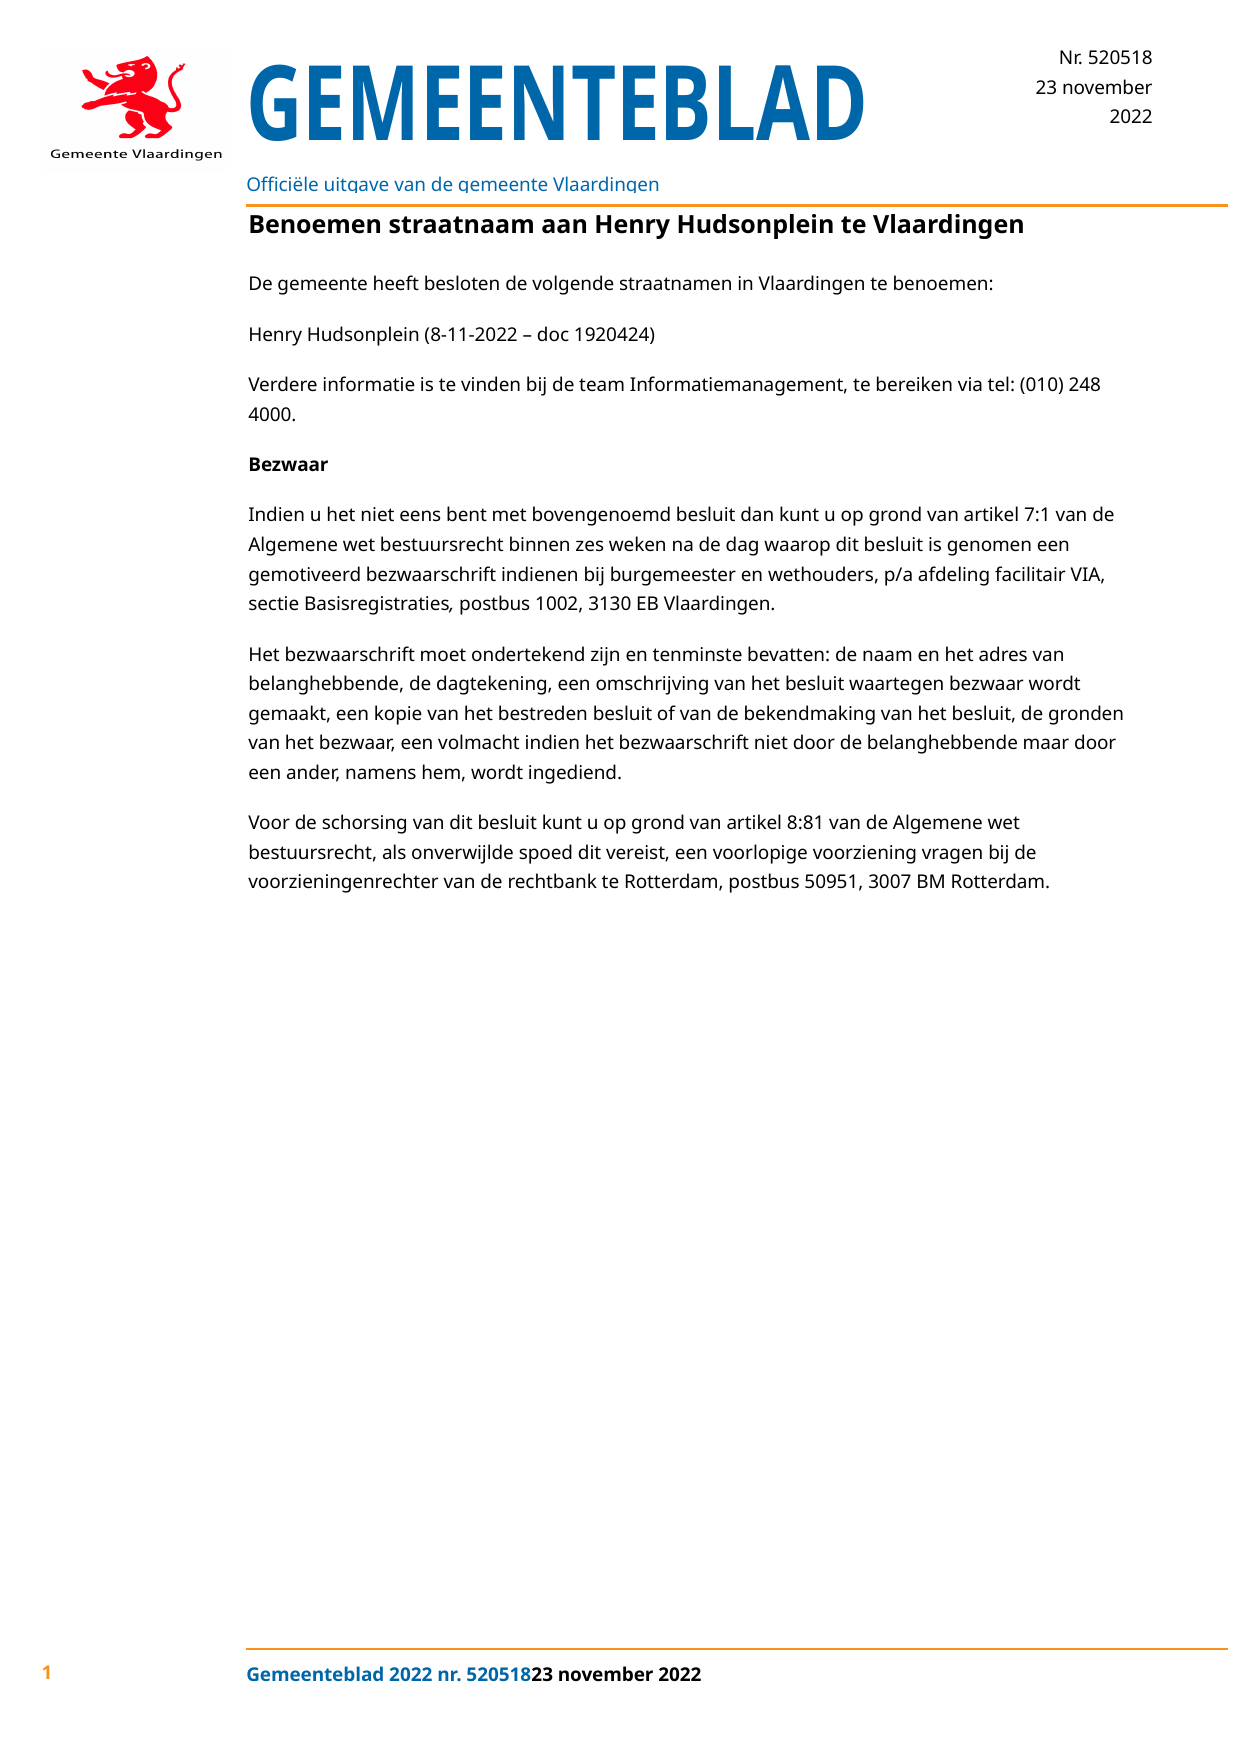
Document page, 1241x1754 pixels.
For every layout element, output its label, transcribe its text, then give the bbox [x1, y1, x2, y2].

text Het bezwaarschrift moet ondertekend zijn en tenminste bevatten: de naam en het adres van belanghebbende, de dagtekening, een omschrijving van het besluit waartegen bezwaar wordt gemaakt, een kopie van het bestreden besluit of van de bekendmaking van het besluit, de gronden van het bezwaar, een volmacht indien het bezwaarschrift niet door de belanghebbende maar door een ander, namens hem, wordt ingediend. [248, 641, 1152, 785]
text Bezwaar [248, 451, 1152, 477]
text De gemeente heeft besloten de volgende straatnamen in Vlaardingen te benoemen: [248, 270, 1152, 296]
text Verdere informatie is te vinden bij de team Informatiemanagement, te bereiken via tel: (010) 248 4000. [248, 371, 1152, 426]
text Henry Hudsonplein (8-11-2022 – doc 1920424) [248, 321, 1152, 346]
text Benoemen straatnaam aan Henry Hudsonplein te Vlaardingen [248, 207, 1152, 241]
text Voor de schorsing van dit besluit kunt u op grond van artikel 8:81 van de Algemene wet bestuursrecht, als onverwijlde spoed dit vereist, een voorlopige voorziening vragen bij de voorzieningenrechter van de rechtbank te Rotterdam, postbus 50951, 3007 BM Rotterdam. [248, 809, 1152, 894]
picture [41, 47, 231, 172]
text Indien u het niet eens bent met bovengenoemd besluit dan kunt u op grond van artikel 7:1 van de Algemene wet bestuursrecht binnen zes weken na de dag waarop dit besluit is genomen een gemotiveerd bezwaarschrift indienen bij burgemeester en wethouders, p/a afdeling facilitair VIA, sectie Basisregistraties, postbus 1002, 3130 EB Vlaardingen. [248, 502, 1152, 616]
